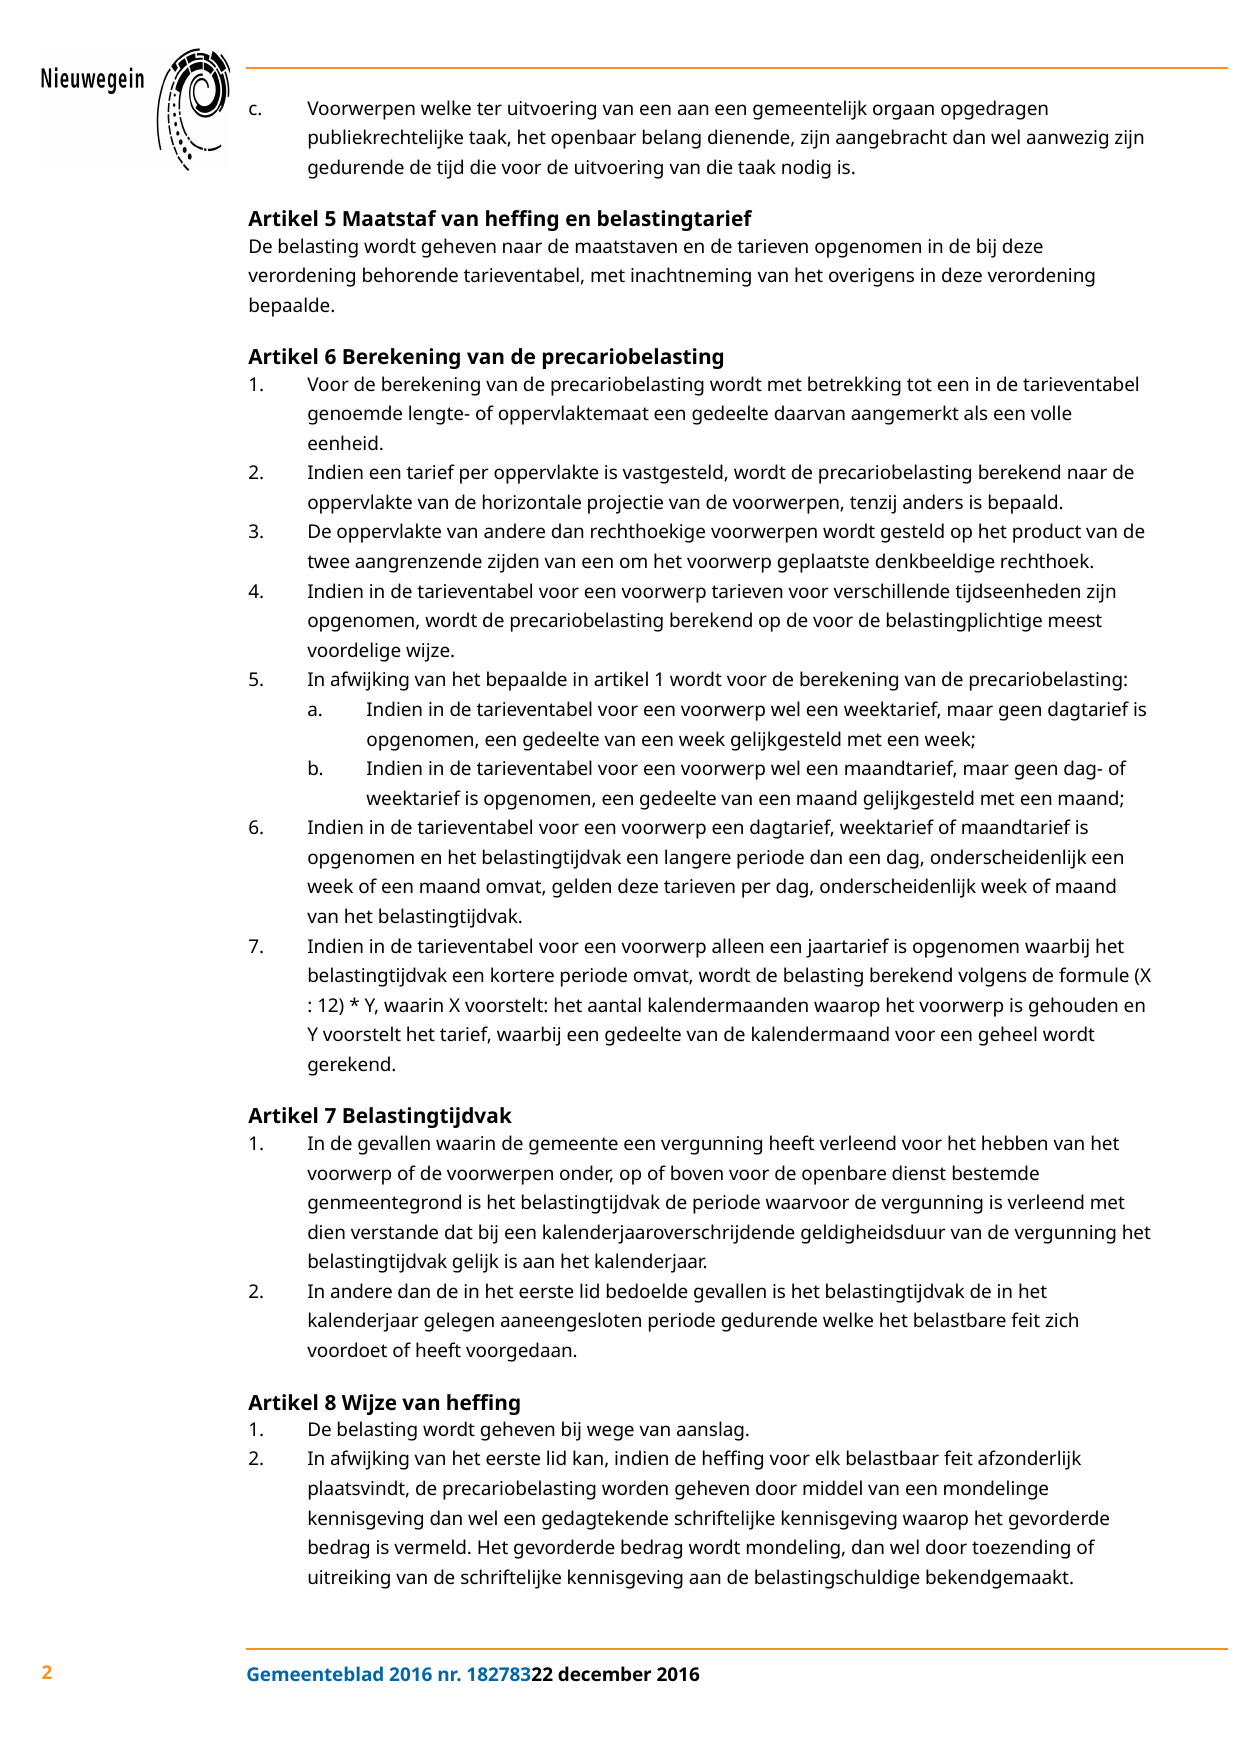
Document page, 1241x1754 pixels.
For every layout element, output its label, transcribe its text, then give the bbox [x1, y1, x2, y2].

list De belasting wordt geheven bij wege van aanslag. [248, 1416, 1152, 1442]
list Voor de berekening van de precariobelasting wordt met betrekking tot een in de tarieventabel genoemde lengte- of oppervlaktemaat een gedeelte daarvan aangemerkt als een volle eenheid. [248, 371, 1152, 456]
list In de gevallen waarin de gemeente een vergunning heeft verleend voor het hebben van het voorwerp of de voorwerpen onder, op of boven voor de openbare dienst bestemde genmeentegrond is het belastingtijdvak de periode waarvoor de vergunning is verleend met dien verstande dat bij een kalenderjaaroverschrijdende geldigheidsduur van de vergunning het belastingtijdvak gelijk is aan het kalenderjaar. [248, 1130, 1152, 1274]
list Indien in de tarieventabel voor een voorwerp een dagtarief, weektarief of maandtarief is opgenomen en het belastingtijdvak een langere periode dan een dag, onderscheidenlijk een week of een maand omvat, gelden deze tarieven per dag, onderscheidenlijk week of maand van het belastingtijdvak. [248, 814, 1152, 929]
list In andere dan de in het eerste lid bedoelde gevallen is het belastingtijdvak de in het kalenderjaar gelegen aaneengesloten periode gedurende welke het belastbare feit zich voordoet of heeft voorgedaan. [248, 1278, 1152, 1363]
text Artikel 6 Berekening van de precariobelasting [248, 342, 1152, 371]
list Voorwerpen welke ter uitvoering van een aan een gemeentelijk orgaan opgedragen publiekrechtelijke taak, het openbaar belang dienende, zijn aangebracht dan wel aanwezig zijn gedurende de tijd die voor de uitvoering van die taak nodig is. [248, 95, 1152, 180]
list In afwijking van het bepaalde in artikel 1 wordt voor de berekening van de precariobelasting: [248, 667, 1152, 692]
list In afwijking van het eerste lid kan, indien de heffing voor elk belastbaar feit afzonderlijk plaatsvindt, de precariobelasting worden geheven door middel van een mondelinge kennisgeving dan wel een gedagtekende schriftelijke kennisgeving waarop het gevorderde bedrag is vermeld. Het gevorderde bedrag wordt mondeling, dan wel door toezending of uitreiking van de schriftelijke kennisgeving aan de belastingschuldige bekendgemaakt. [248, 1446, 1152, 1590]
text Artikel 7 Belastingtijdvak [248, 1102, 1152, 1130]
text Artikel 5 Maatstaf van heffing en belastingtarief [248, 204, 1152, 233]
text De belasting wordt geheven naar de maatstaven en de tarieven opgenomen in de bij deze verordening behorende tarieventabel, met inachtneming van het overigens in deze verordening bepaalde. [248, 233, 1152, 318]
list De oppervlakte van andere dan rechthoekige voorwerpen wordt gesteld op het product van de twee aangrenzende zijden van een om het voorwerp geplaatste denkbeeldige rechthoek. [248, 519, 1152, 574]
list Indien in de tarieventabel voor een voorwerp wel een maandtarief, maar geen dag- of weektarief is opgenomen, een gedeelte van een maand gelijkgesteld met een maand; [307, 755, 1152, 811]
list Indien in de tarieventabel voor een voorwerp wel een weektarief, maar geen dagtarief is opgenomen, een gedeelte van een week gelijkgesteld met een week; [307, 696, 1152, 752]
picture [41, 47, 231, 172]
text Artikel 8 Wijze van heffing [248, 1388, 1152, 1416]
list Indien in de tarieventabel voor een voorwerp tarieven voor verschillende tijdseenheden zijn opgenomen, wordt de precariobelasting berekend op de voor de belastingplichtige meest voordelige wijze. [248, 578, 1152, 663]
list Indien in de tarieventabel voor een voorwerp alleen een jaartarief is opgenomen waarbij het belastingtijdvak een kortere periode omvat, wordt de belasting berekend volgens de formule (X : 12) * Y, waarin X voorstelt: het aantal kalendermaanden waarop het voorwerp is gehouden en Y voorstelt het tarief, waarbij een gedeelte van de kalendermaand voor een geheel wordt gerekend. [248, 933, 1152, 1077]
list Indien een tarief per oppervlakte is vastgesteld, wordt de precariobelasting berekend naar de oppervlakte van de horizontale projectie van de voorwerpen, tenzij anders is bepaald. [248, 459, 1152, 515]
